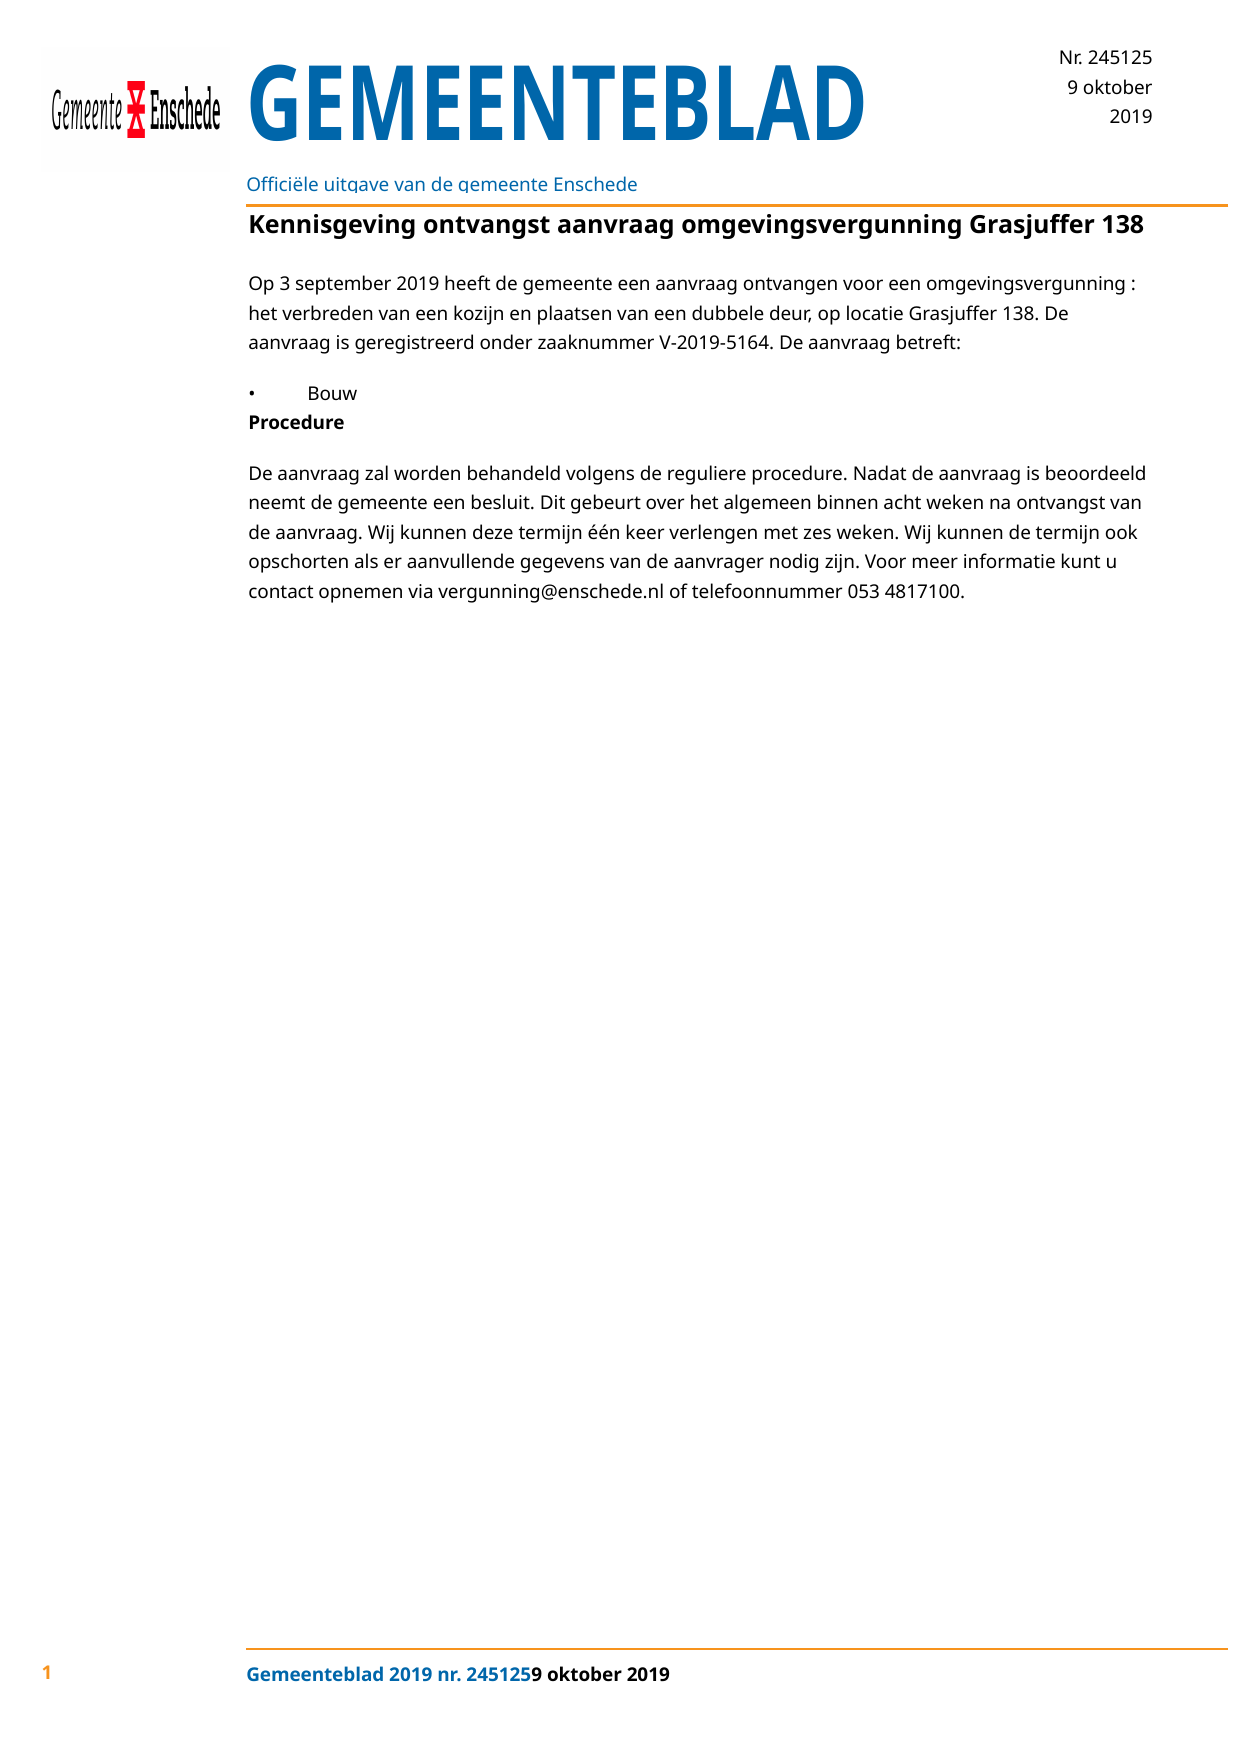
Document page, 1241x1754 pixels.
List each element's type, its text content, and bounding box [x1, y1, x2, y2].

text Procedure [248, 409, 1152, 435]
text Kennisgeving ontvangst aanvraag omgevingsvergunning Grasjuffer 138 [248, 207, 1152, 241]
list Bouw [248, 380, 1152, 406]
text Op 3 september 2019 heeft de gemeente een aanvraag ontvangen voor een omgevingsvergunning : het verbreden van een kozijn en plaatsen van een dubbele deur, op locatie Grasjuffer 138. De aanvraag is geregistreerd onder zaaknummer V-2019-5164. De aanvraag betreft: [248, 270, 1152, 355]
text De aanvraag zal worden behandeld volgens de reguliere procedure. Nadat de aanvraag is beoordeeld neemt de gemeente een besluit. Dit gebeurt over het algemeen binnen acht weken na ontvangst van de aanvraag. Wij kunnen deze termijn één keer verlengen met zes weken. Wij kunnen de termijn ook opschorten als er aanvullende gegevens van de aanvrager nodig zijn. Voor meer informatie kunt u contact opnemen via vergunning@enschede.nl of telefoonnummer 053 4817100. [248, 460, 1152, 604]
picture [41, 47, 231, 172]
